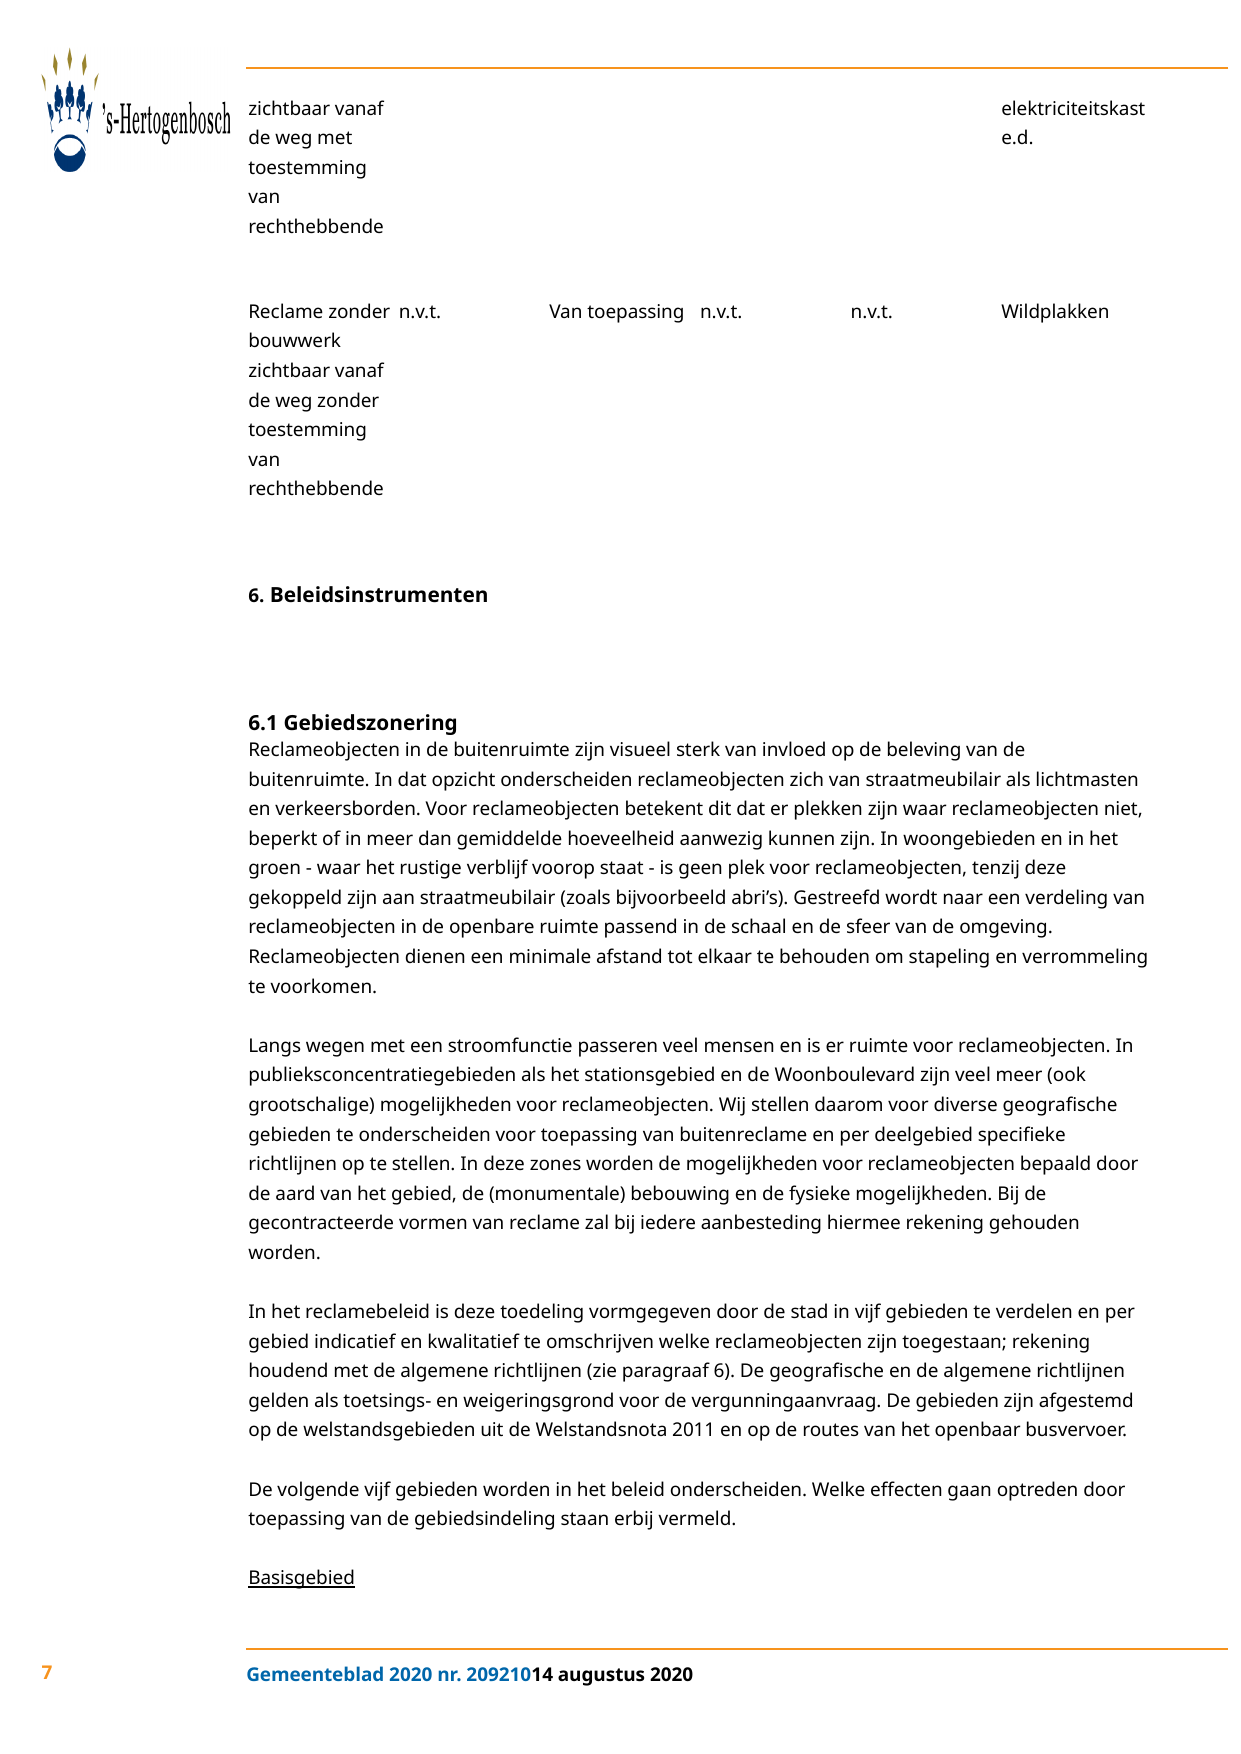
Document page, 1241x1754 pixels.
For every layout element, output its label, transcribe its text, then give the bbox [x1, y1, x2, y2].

table_cell [399, 95, 549, 268]
text Reclameobjecten in de buitenruimte zijn visueel sterk van invloed op de beleving van de buitenruimte. In dat opzicht onderscheiden reclameobjecten zich van straatmeubilair als lichtmasten en verkeersborden. Voor reclameobjecten betekent dit dat er plekken zijn waar reclameobjecten niet, beperkt of in meer dan gemiddelde hoeveelheid aanwezig kunnen zijn. In woongebieden en in het groen - waar het rustige verblijf voorop staat - is geen plek voor reclameobjecten, tenzij deze gekoppeld zijn aan straatmeubilair (zoals bijvoorbeeld abri’s). Gestreefd wordt naar een verdeling van reclameobjecten in de openbare ruimte passend in de schaal en de sfeer van de omgeving. Reclameobjecten dienen een minimale afstand tot elkaar te behouden om stapeling en verrommeling te voorkomen. [248, 736, 1152, 999]
text In het reclamebeleid is deze toedeling vormgegeven door de stad in vijf gebieden te verdelen en per gebied indicatief en kwalitatief te omschrijven welke reclameobjecten zijn toegestaan; rekening houdend met de algemene richtlijnen (zie paragraaf 6). De geografische en de algemene richtlijnen gelden als toetsings- en weigeringsgrond voor de vergunningaanvraag. De gebieden zijn afgestemd op de welstandsgebieden uit de Welstandsnota 2011 en op de routes van het openbaar busvervoer. [248, 1298, 1152, 1442]
text De volgende vijf gebieden worden in het beleid onderscheiden. Welke effecten gaan optreden door toepassing van de gebiedsindeling staan erbij vermeld. [248, 1476, 1152, 1531]
table_cell Van toepassing [549, 269, 700, 531]
table_cell [850, 95, 1001, 268]
table_cell elektriciteitskast e.d. [1001, 95, 1152, 268]
table_cell [700, 95, 850, 268]
table_cell Reclame zonder bouwwerk zichtbaar vanaf de weg zonder toestemming van rechthebbende [248, 269, 398, 531]
text 6.1 Gebiedszonering [248, 708, 1152, 736]
table_cell n.v.t. [399, 269, 549, 531]
text Basisgebied [248, 1564, 1152, 1590]
table_cell n.v.t. [700, 269, 850, 531]
table_cell n.v.t. [850, 269, 1001, 531]
table_cell [549, 95, 700, 268]
text 6. Beleidsinstrumenten [248, 580, 1152, 608]
picture [41, 47, 231, 172]
text Langs wegen met een stroomfunctie passeren veel mensen en is er ruimte voor reclameobjecten. In publieksconcentratiegebieden als het stationsgebied en de Woonboulevard zijn veel meer (ook grootschalige) mogelijkheden voor reclameobjecten. Wij stellen daarom voor diverse geografische gebieden te onderscheiden voor toepassing van buitenreclame en per deelgebied specifieke richtlijnen op te stellen. In deze zones worden de mogelijkheden voor reclameobjecten bepaald door de aard van het gebied, de (monumentale) bebouwing en de fysieke mogelijkheden. Bij de gecontracteerde vormen van reclame zal bij iedere aanbesteding hiermee rekening gehouden worden. [248, 1032, 1152, 1265]
table_cell Wildplakken [1001, 269, 1152, 531]
table_cell zichtbaar vanaf de weg met toestemming van rechthebbende [248, 95, 398, 268]
